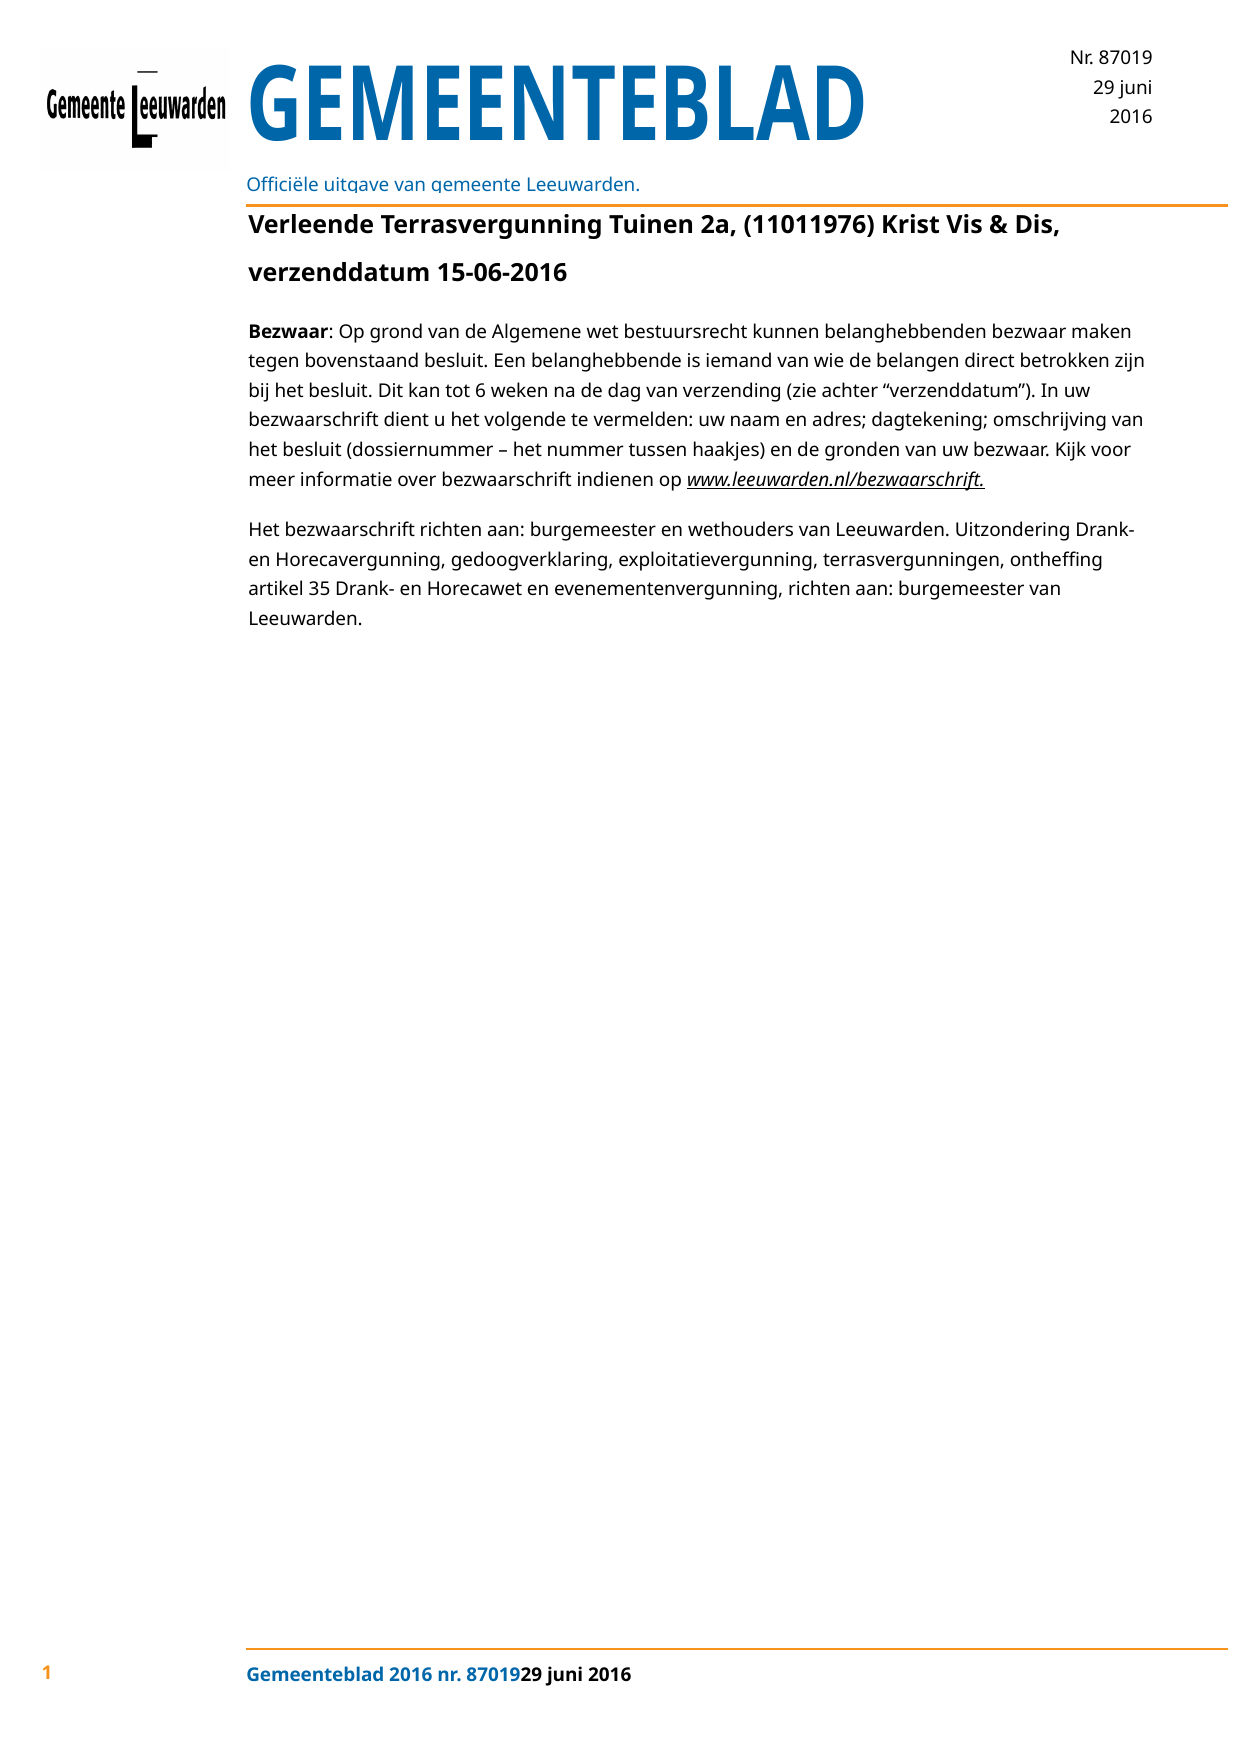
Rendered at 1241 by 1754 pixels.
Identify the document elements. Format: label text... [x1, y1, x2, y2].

text Het bezwaarschrift richten aan: burgemeester en wethouders van Leeuwarden. Uitzondering Drank- en Horecavergunning, gedoogverklaring, exploitatievergunning, terrasvergunningen, ontheffing artikel 35 Drank- en Horecawet en evenementenvergunning, richten aan: burgemeester van Leeuwarden. [248, 516, 1152, 631]
picture [41, 47, 231, 172]
text Verleende Terrasvergunning Tuinen 2a, (11011976) Krist Vis & Dis, verzenddatum 15-06-2016 [248, 207, 1152, 288]
text Bezwaar: Op grond van de Algemene wet bestuursrecht kunnen belanghebbenden bezwaar maken tegen bovenstaand besluit. Een belanghebbende is iemand van wie de belangen direct betrokken zijn bij het besluit. Dit kan tot 6 weken na de dag van verzending (zie achter “verzenddatum”). In uw bezwaarschrift dient u het volgende te vermelden: uw naam en adres; dagtekening; omschrijving van het besluit (dossiernummer – het nummer tussen haakjes) en de gronden van uw bezwaar. Kijk voor meer informatie over bezwaarschrift indienen op www.leeuwarden.nl/bezwaarschrift. [248, 318, 1152, 492]
